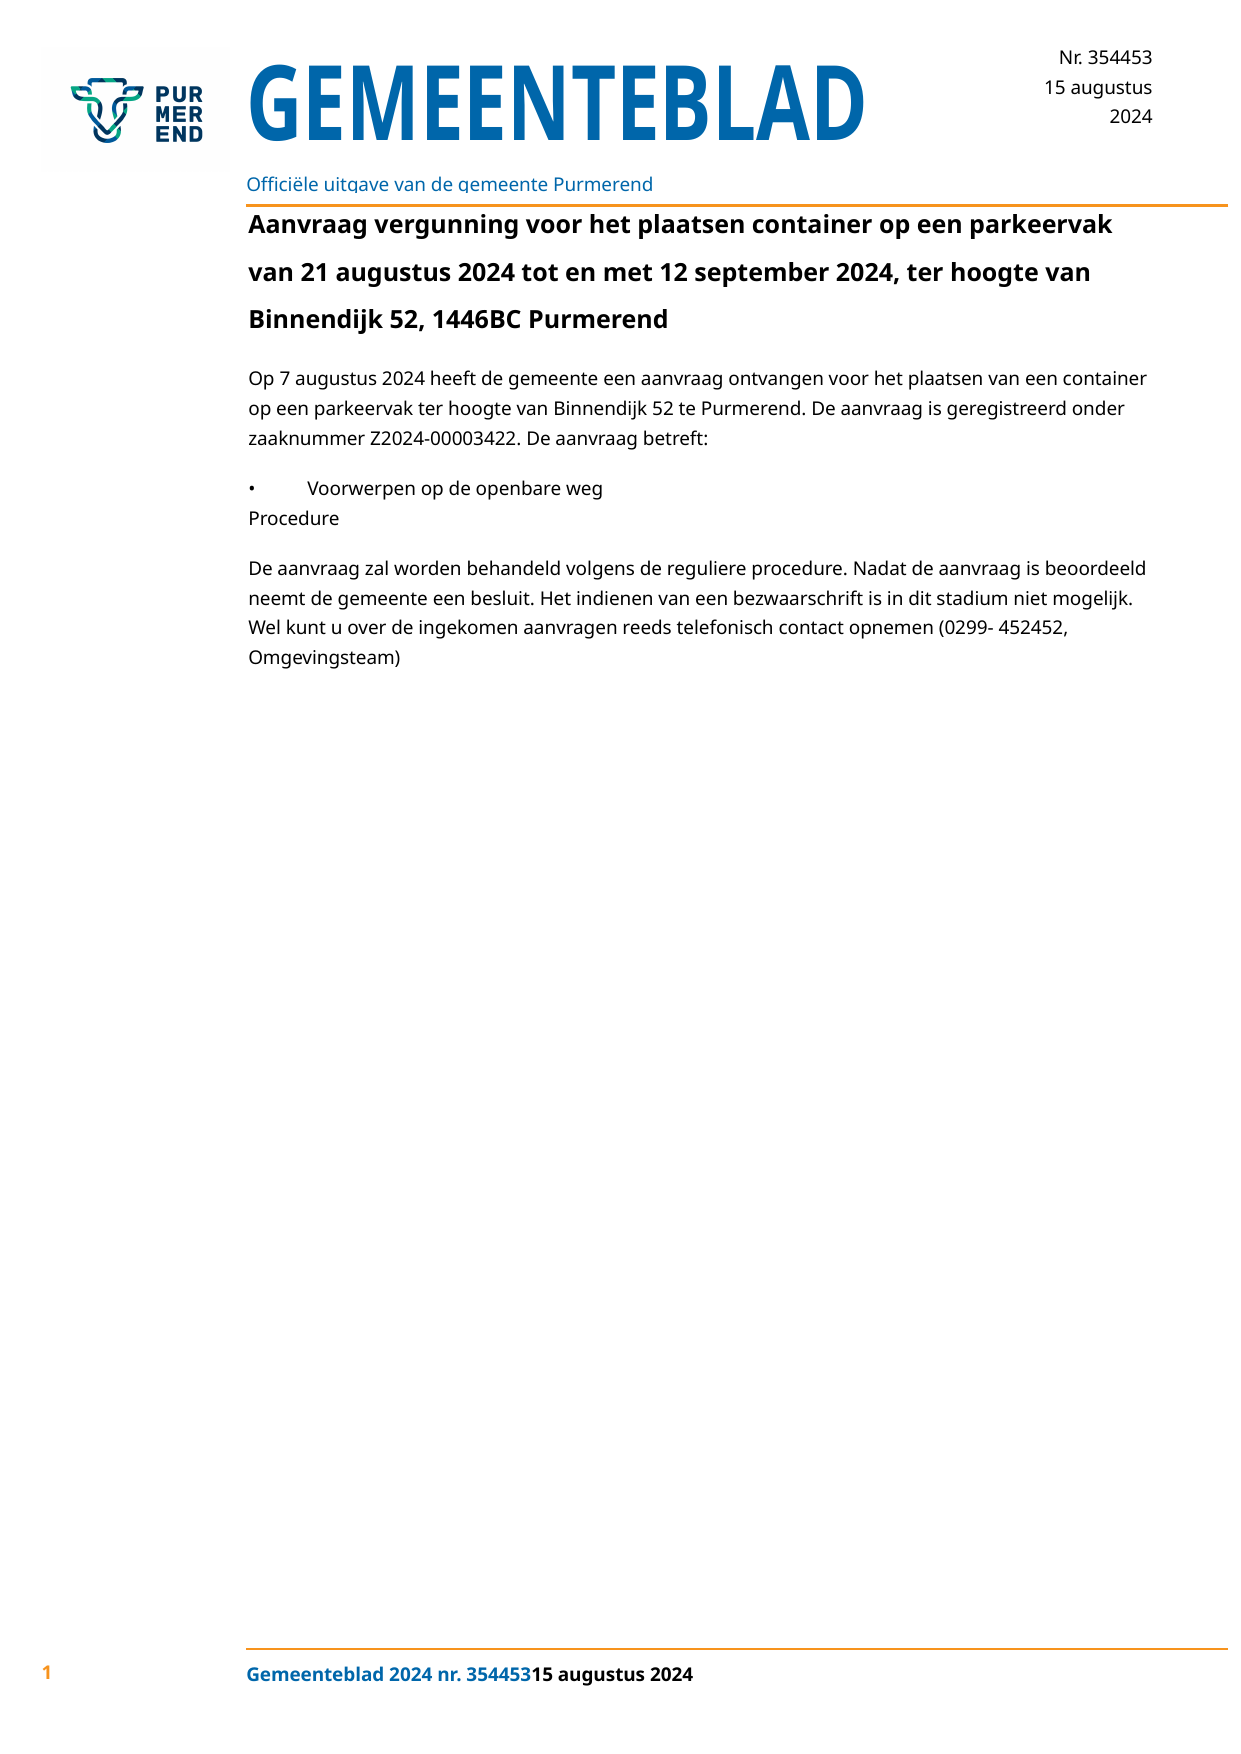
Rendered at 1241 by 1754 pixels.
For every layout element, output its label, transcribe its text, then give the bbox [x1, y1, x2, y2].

text Aanvraag vergunning voor het plaatsen container op een parkeervak van 21 augustus 2024 tot en met 12 september 2024, ter hoogte van Binnendijk 52, 1446BC Purmerend [248, 207, 1152, 336]
text Op 7 augustus 2024 heeft de gemeente een aanvraag ontvangen voor het plaatsen van een container op een parkeervak ter hoogte van Binnendijk 52 te Purmerend. De aanvraag is geregistreerd onder zaaknummer Z2024-00003422. De aanvraag betreft: [248, 366, 1152, 450]
picture [41, 47, 231, 172]
text De aanvraag zal worden behandeld volgens de reguliere procedure. Nadat de aanvraag is beoordeeld neemt de gemeente een besluit. Het indienen van een bezwaarschrift is in dit stadium niet mogelijk. Wel kunt u over de ingekomen aanvragen reeds telefonisch contact opnemen (0299- 452452, Omgevingsteam) [248, 555, 1152, 669]
list Voorwerpen op de openbare weg [248, 475, 1152, 501]
text Procedure [248, 505, 1152, 530]
